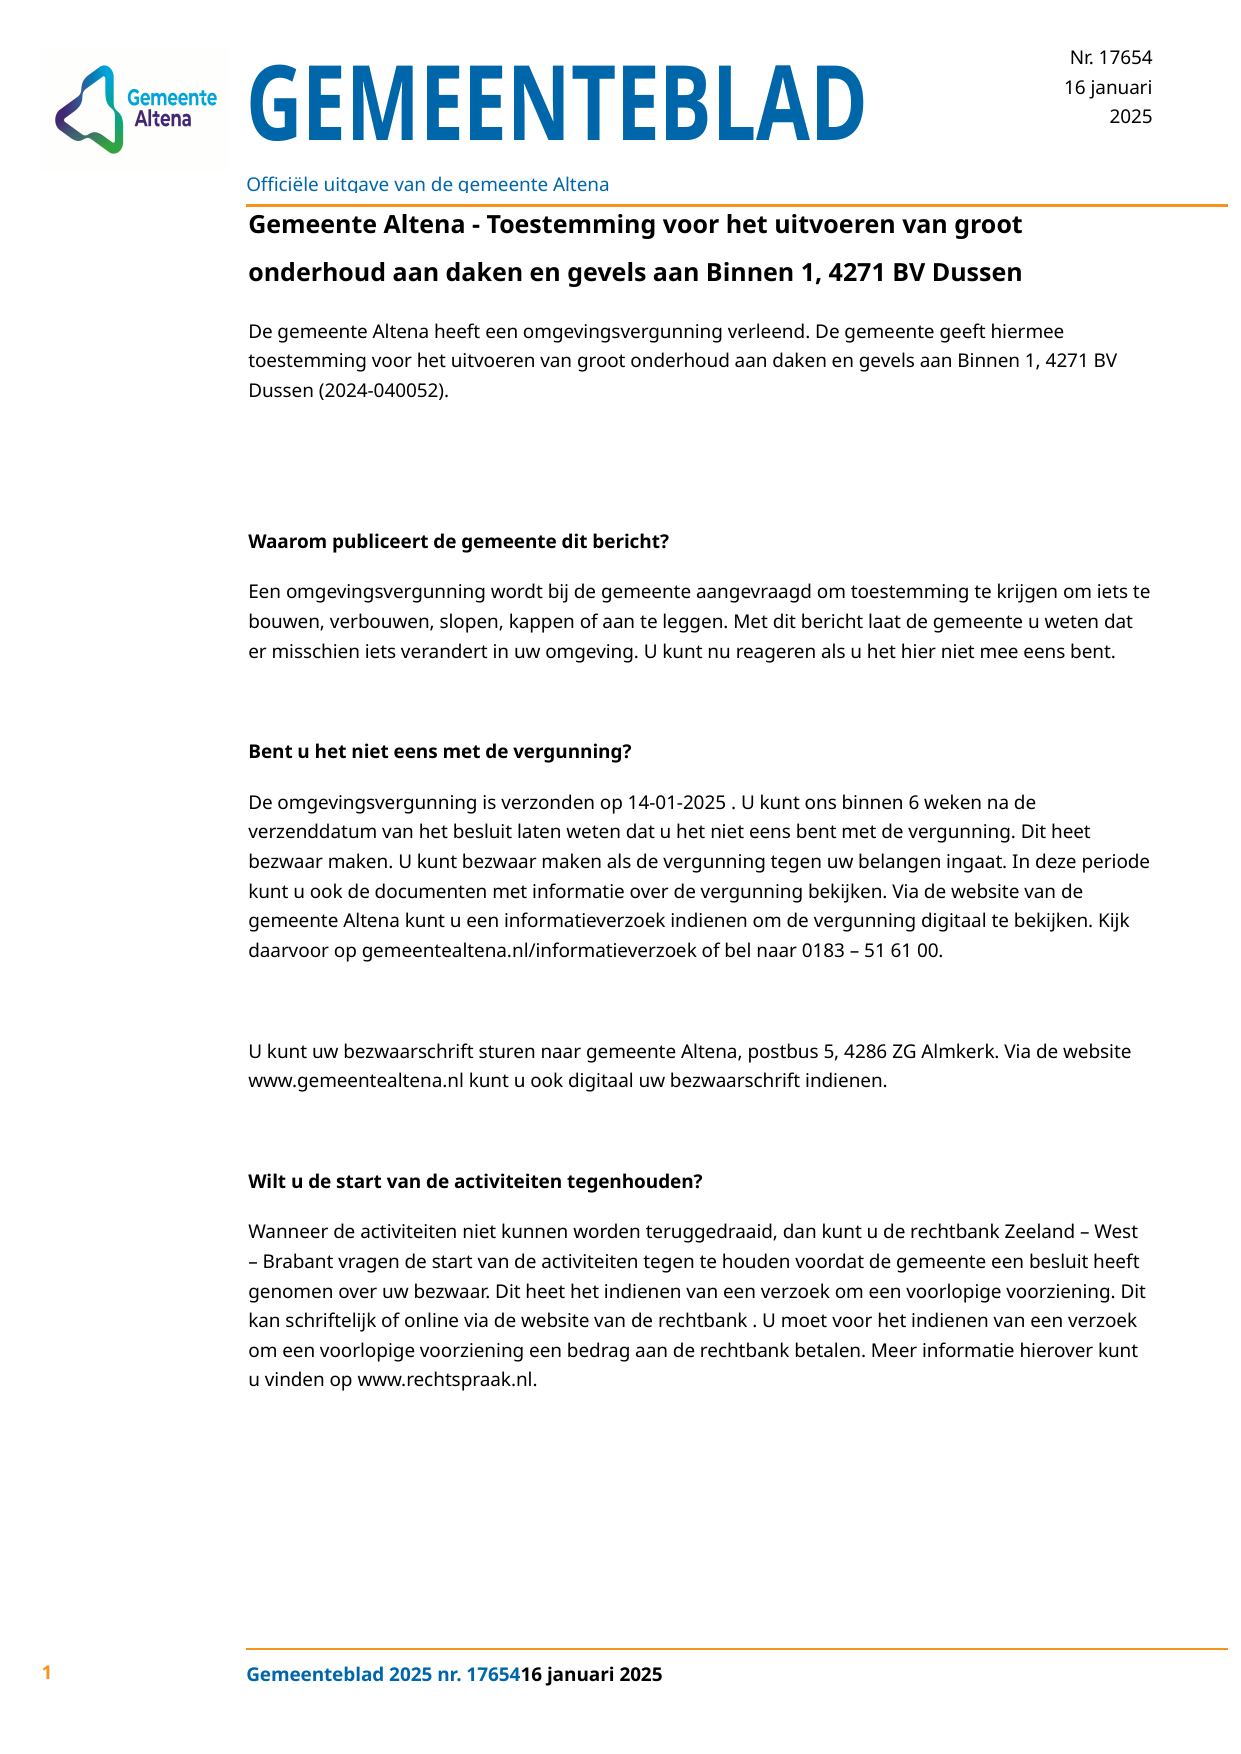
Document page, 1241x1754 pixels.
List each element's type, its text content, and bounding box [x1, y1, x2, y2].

picture [41, 47, 231, 172]
text U kunt uw bezwaarschrift sturen naar gemeente Altena, postbus 5, 4286 ZG Almkerk. Via de website www.gemeentealtena.nl kunt u ook digitaal uw bezwaarschrift indienen. [248, 1038, 1152, 1093]
text Wilt u de start van de activiteiten tegenhouden? [248, 1168, 1152, 1194]
text Gemeente Altena - Toestemming voor het uitvoeren van groot onderhoud aan daken en gevels aan Binnen 1, 4271 BV Dussen [248, 207, 1152, 288]
text Een omgevingsvergunning wordt bij de gemeente aangevraagd om toestemming te krijgen om iets te bouwen, verbouwen, slopen, kappen of aan te leggen. Met dit bericht laat de gemeente u weten dat er misschien iets verandert in uw omgeving. U kunt nu reageren als u het hier niet mee eens bent. [248, 579, 1152, 664]
text Wanneer de activiteiten niet kunnen worden teruggedraaid, dan kunt u de rechtbank Zeeland – West – Brabant vragen de start van de activiteiten tegen te houden voordat de gemeente een besluit heeft genomen over uw bezwaar. Dit heet het indienen van een verzoek om een voorlopige voorziening. Dit kan schriftelijk of online via de website van de rechtbank . U moet voor het indienen van een verzoek om een voorlopige voorziening een bedrag aan de rechtbank betalen. Meer informatie hierover kunt u vinden op www.rechtspraak.nl. [248, 1219, 1152, 1392]
text De omgevingsvergunning is verzonden op 14-01-2025 . U kunt ons binnen 6 weken na de verzenddatum van het besluit laten weten dat u het niet eens bent met de vergunning. Dit heet bezwaar maken. U kunt bezwaar maken als de vergunning tegen uw belangen ingaat. In deze periode kunt u ook de documenten met informatie over de vergunning bekijken. Via de website van de gemeente Altena kunt u een informatieverzoek indienen om de vergunning digitaal te bekijken. Kijk daarvoor op gemeentealtena.nl/informatieverzoek of bel naar 0183 – 51 61 00. [248, 789, 1152, 963]
text Waarom publiceert de gemeente dit bericht? [248, 528, 1152, 554]
text Bent u het niet eens met de vergunning? [248, 739, 1152, 764]
text De gemeente Altena heeft een omgevingsvergunning verleend. De gemeente geeft hiermee toestemming voor het uitvoeren van groot onderhoud aan daken en gevels aan Binnen 1, 4271 BV Dussen (2024-040052). [248, 318, 1152, 403]
